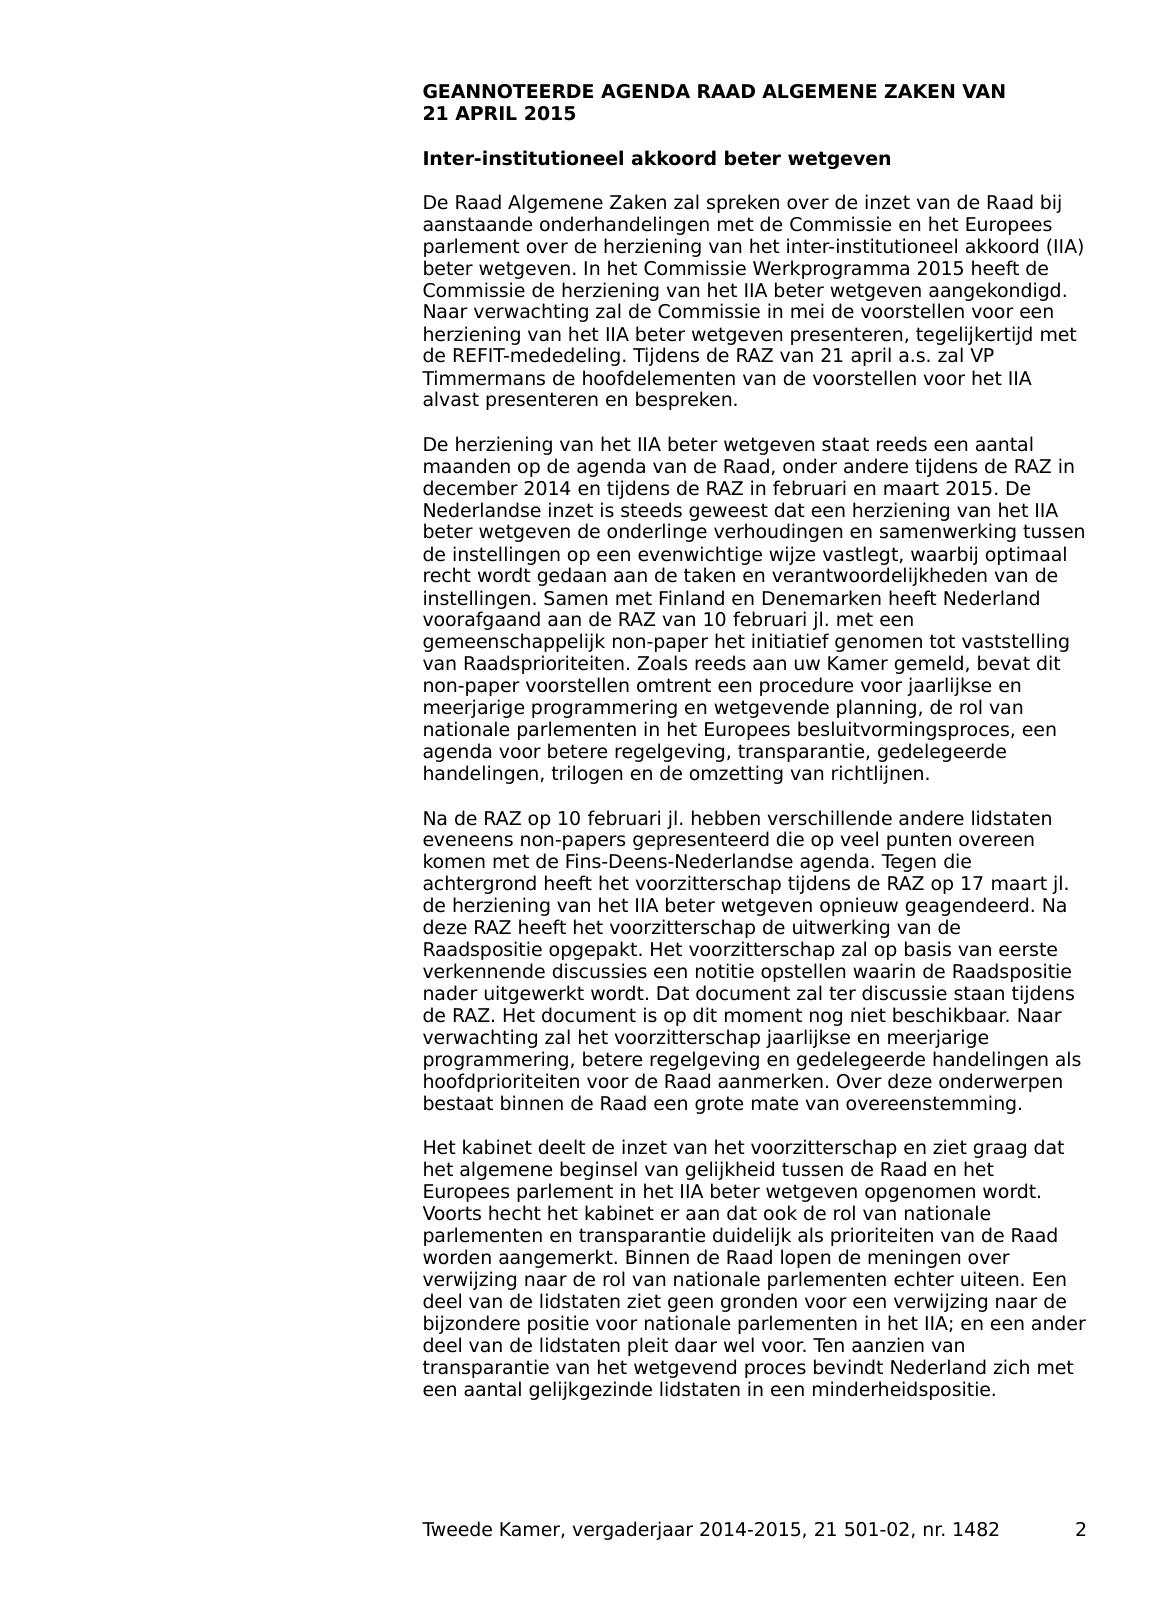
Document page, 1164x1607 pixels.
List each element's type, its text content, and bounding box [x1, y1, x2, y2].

text Het kabinet deelt de inzet van het voorzitterschap en ziet graag dat het algemene beginsel van gelijkheid tussen de Raad en het Europees parlement in het IIA beter wetgeven opgenomen wordt. Voorts hecht het kabinet er aan dat ook de rol van nationale parlementen en transparantie duidelijk als prioriteiten van de Raad worden aangemerkt. Binnen de Raad lopen de meningen over verwijzing naar de rol van nationale parlementen echter uiteen. Een deel van de lidstaten ziet geen gronden voor een verwijzing naar de bijzondere positie voor nationale parlementen in het IIA; en een ander deel van de lidstaten pleit daar wel voor. Ten aanzien van transparantie van het wetgevend proces bevindt Nederland zich met een aantal gelijkgezinde lidstaten in een minderheidspositie. [422, 1137, 1087, 1401]
text De herziening van het IIA beter wetgeven staat reeds een aantal maanden op de agenda van de Raad, onder andere tijdens de RAZ in december 2014 en tijdens de RAZ in februari en maart 2015. De Nederlandse inzet is steeds geweest dat een herziening van het IIA beter wetgeven de onderlinge verhoudingen en samenwerking tussen de instellingen op een evenwichtige wijze vastlegt, waarbij optimaal recht wordt gedaan aan de taken en verantwoordelijkheden van de instellingen. Samen met Finland en Denemarken heeft Nederland voorafgaand aan de RAZ van 10 februari jl. met een gemeenschappelijk non-paper het initiatief genomen tot vaststelling van Raadsprioriteiten. Zoals reeds aan uw Kamer gemeld, bevat dit non-paper voorstellen omtrent een procedure voor jaarlijkse en meerjarige programmering en wetgevende planning, de rol van nationale parlementen in het Europees besluitvormingsproces, een agenda voor betere regelgeving, transparantie, gedelegeerde handelingen, trilogen en de omzetting van richtlijnen. [422, 433, 1087, 785]
text Na de RAZ op 10 februari jl. hebben verschillende andere lidstaten eveneens non-papers gepresenteerd die op veel punten overeen komen met de Fins-Deens-Nederlandse agenda. Tegen die achtergrond heeft het voorzitterschap tijdens de RAZ op 17 maart jl. de herziening van het IIA beter wetgeven opnieuw geagendeerd. Na deze RAZ heeft het voorzitterschap de uitwerking van de Raadspositie opgepakt. Het voorzitterschap zal op basis van eerste verkennende discussies een notitie opstellen waarin de Raadspositie nader uitgewerkt wordt. Dat document zal ter discussie staan tijdens de RAZ. Het document is op dit moment nog niet beschikbaar. Naar verwachting zal het voorzitterschap jaarlijkse en meerjarige programmering, betere regelgeving en gedelegeerde handelingen als hoofdprioriteiten voor de Raad aanmerken. Over deze onderwerpen bestaat binnen de Raad een grote mate van overeenstemming. [422, 807, 1087, 1115]
subtitle GEANNOTEERDE AGENDA RAAD ALGEMENE ZAKEN VAN 21 APRIL 2015 [422, 81, 1087, 125]
text De Raad Algemene Zaken zal spreken over de inzet van de Raad bij aanstaande onderhandelingen met de Commissie en het Europees parlement over de herziening van het inter-institutioneel akkoord (IIA) beter wetgeven. In het Commissie Werkprogramma 2015 heeft de Commissie de herziening van het IIA beter wetgeven aangekondigd. Naar verwachting zal de Commissie in mei de voorstellen voor een herziening van het IIA beter wetgeven presenteren, tegelijkertijd met de REFIT-mededeling. Tijdens de RAZ van 21 april a.s. zal VP Timmermans de hoofdelementen van de voorstellen voor het IIA alvast presenteren en bespreken. [422, 192, 1087, 411]
subtitle Inter-institutioneel akkoord beter wetgeven [422, 147, 1087, 169]
